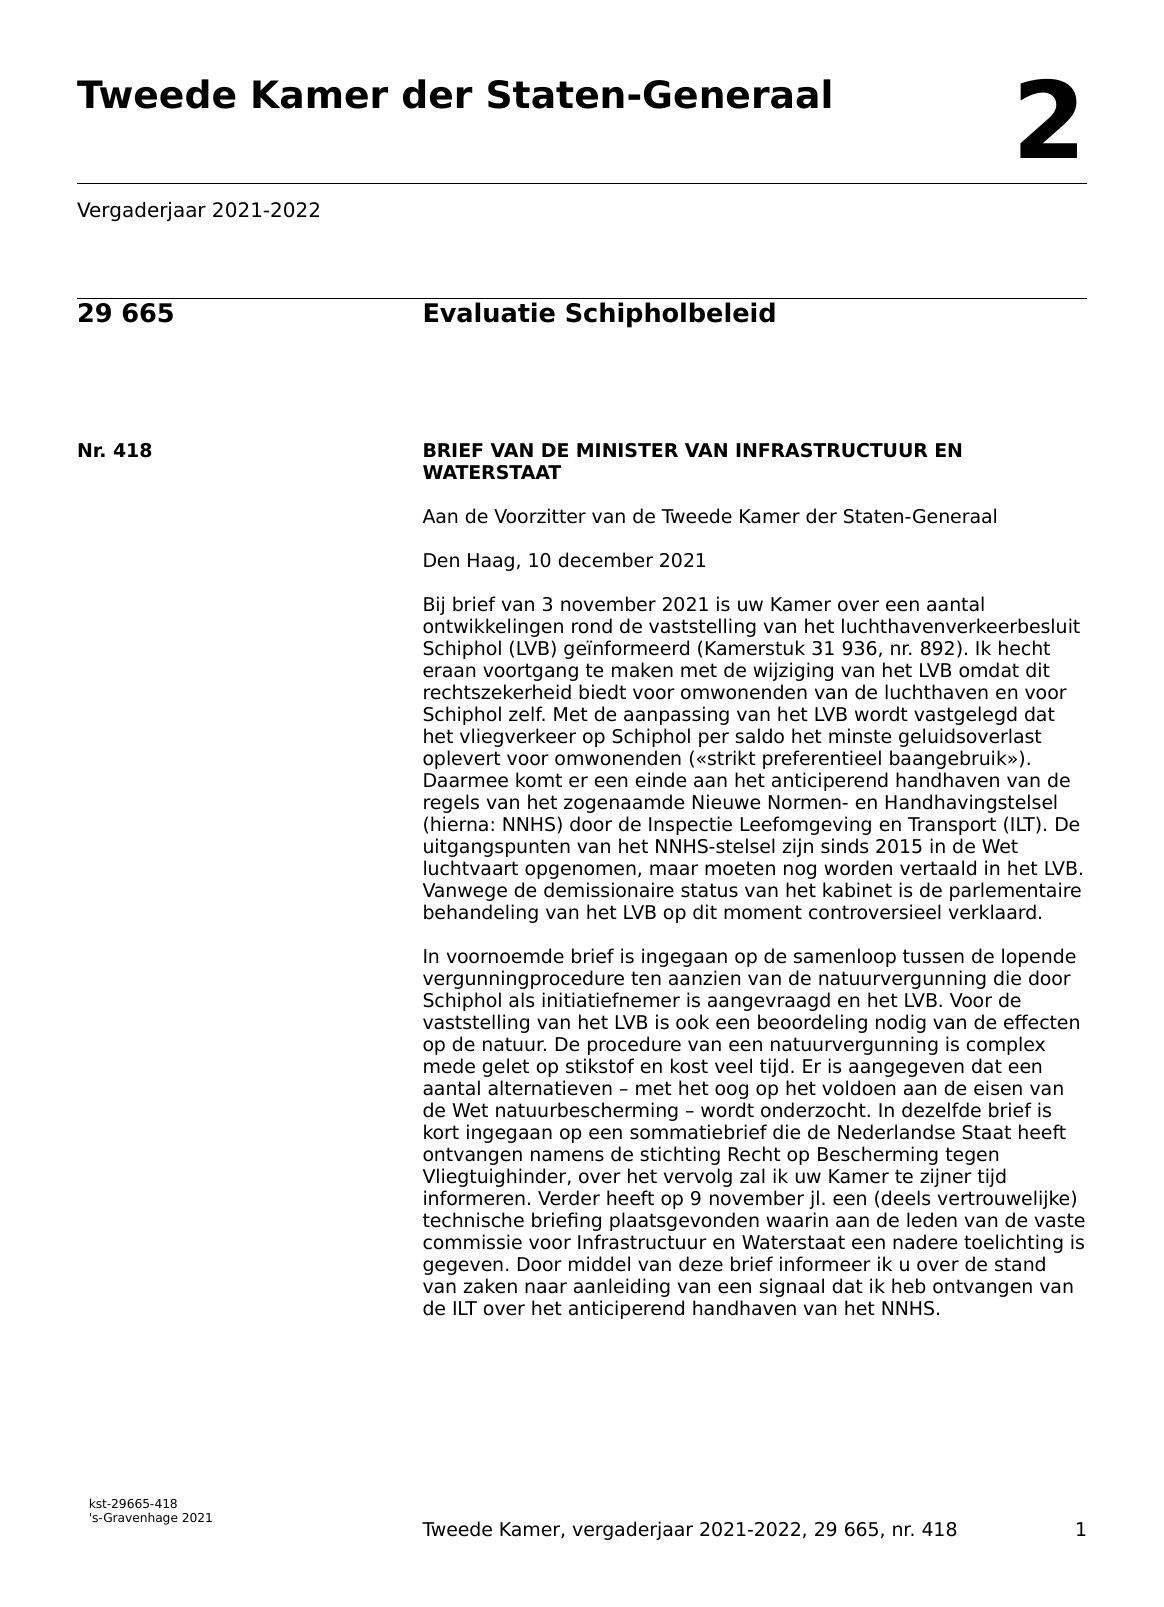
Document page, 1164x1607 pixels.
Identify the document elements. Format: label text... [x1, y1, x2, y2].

table_header 2 [886, 59, 1087, 183]
table_cell Vergaderjaar 2021-2022 [77, 184, 1087, 298]
subtitle 29 665 Evaluatie Schipholbeleid [77, 299, 1087, 329]
text Bij brief van 3 november 2021 is uw Kamer over een aantal ontwikkelingen rond de vaststelling van het luchthavenverkeerbesluit Schiphol (LVB) geïnformeerd (Kamerstuk 31 936, nr. 892). Ik hecht eraan voortgang te maken met de wijziging van het LVB omdat dit rechtszekerheid biedt voor omwonenden van de luchthaven en voor Schiphol zelf. Met de aanpassing van het LVB wordt vastgelegd dat het vliegverkeer op Schiphol per saldo het minste geluidsoverlast oplevert voor omwonenden («strikt preferentieel baangebruik»). Daarmee komt er een einde aan het anticiperend handhaven van de regels van het zogenaamde Nieuwe Normen- en Handhavingstelsel (hierna: NNHS) door de Inspectie Leefomgeving en Transport (ILT). De uitgangspunten van het NNHS-stelsel zijn sinds 2015 in de Wet luchtvaart opgenomen, maar moeten nog worden vertaald in het LVB. Vanwege de demissionaire status van het kabinet is de parlementaire behandeling van het LVB op dit moment controversieel verklaard. [422, 594, 1087, 924]
text Aan de Voorzitter van de Tweede Kamer der Staten-Generaal [422, 506, 1087, 528]
subtitle Nr. 418 BRIEF VAN DE MINISTER VAN INFRASTRUCTUUR EN WATERSTAAT [77, 440, 1087, 484]
text kst-29665-418 [88, 1497, 323, 1511]
text Den Haag, 10 december 2021 [422, 550, 1087, 572]
text 's-Gravenhage 2021 [88, 1511, 323, 1525]
table_header Tweede Kamer der Staten-Generaal [77, 59, 886, 183]
text In voornoemde brief is ingegaan op de samenloop tussen de lopende vergunningprocedure ten aanzien van de natuurvergunning die door Schiphol als initiatiefnemer is aangevraagd en het LVB. Voor de vaststelling van het LVB is ook een beoordeling nodig van de effecten op de natuur. De procedure van een natuurvergunning is complex mede gelet op stikstof en kost veel tijd. Er is aangegeven dat een aantal alternatieven – met het oog op het voldoen aan de eisen van de Wet natuurbescherming – wordt onderzocht. In dezelfde brief is kort ingegaan op een sommatiebrief die de Nederlandse Staat heeft ontvangen namens de stichting Recht op Bescherming tegen Vliegtuighinder, over het vervolg zal ik uw Kamer te zijner tijd informeren. Verder heeft op 9 november jl. een (deels vertrouwelijke) technische briefing plaatsgevonden waarin aan de leden van de vaste commissie voor Infrastructuur en Waterstaat een nadere toelichting is gegeven. Door middel van deze brief informeer ik u over de stand van zaken naar aanleiding van een signaal dat ik heb ontvangen van de ILT over het anticiperend handhaven van het NNHS. [422, 946, 1087, 1320]
